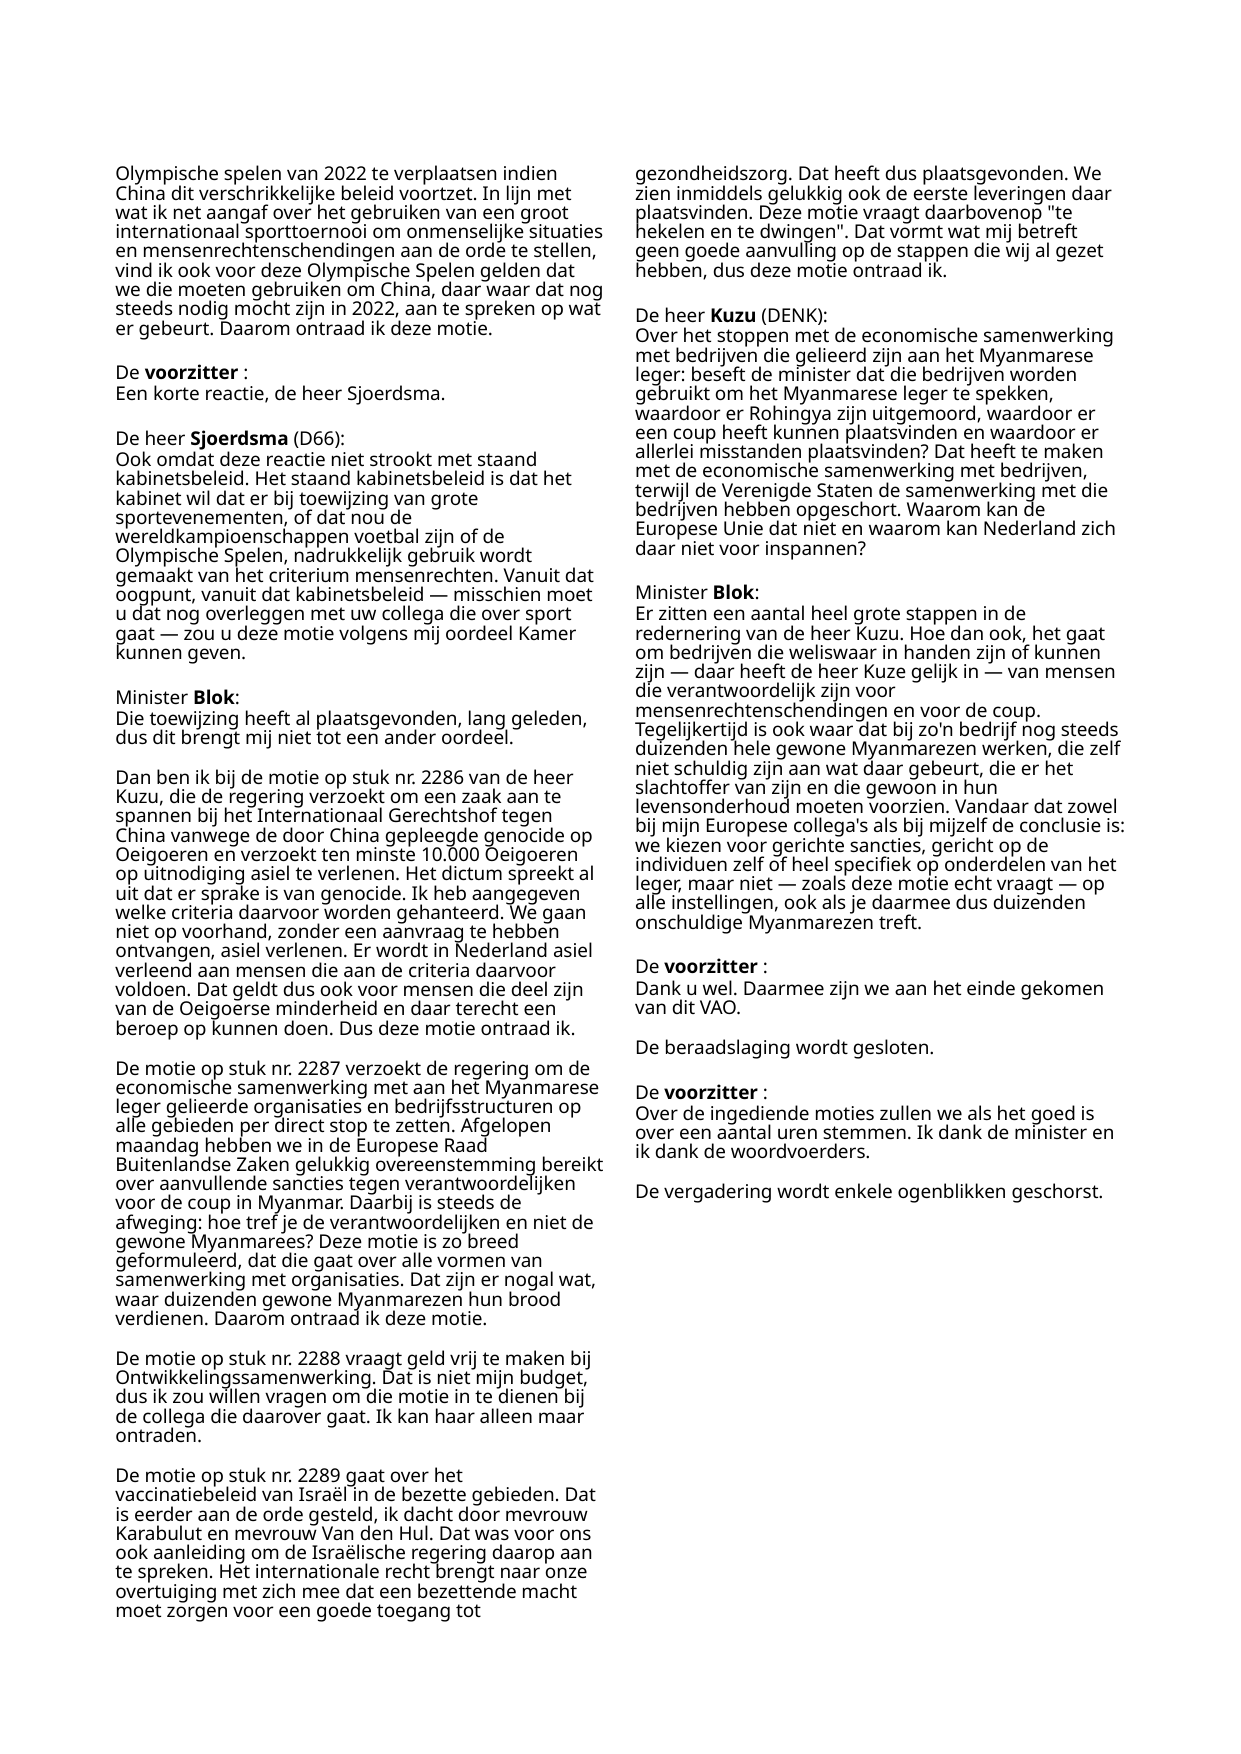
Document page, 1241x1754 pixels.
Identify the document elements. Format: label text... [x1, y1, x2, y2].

text De vergadering wordt enkele ogenblikken geschorst. [635, 1183, 1125, 1203]
text Er zitten een aantal heel grote stappen in de redernering van de heer Kuzu. Hoe dan ook, het gaat om bedrijven die weliswaar in handen zijn of kunnen zijn — daar heeft de heer Kuze gelijk in — van mensen die verantwoordelijk zijn voor mensenrechtenschendingen en voor de coup. Tegelijkertijd is ook waar dat bij zo'n bedrijf nog steeds duizenden hele gewone Myanmarezen werken, die zelf niet schuldig zijn aan wat daar gebeurt, die er het slachtoffer van zijn en die gewoon in hun levensonderhoud moeten voorzien. Vandaar dat zowel bij mijn Europese collega's als bij mijzelf de conclusie is: we kiezen voor gerichte sancties, gericht op de individuen zelf of heel specifiek op onderdelen van het leger, maar niet — zoals deze motie echt vraagt — op alle instellingen, ook als je daarmee dus duizenden onschuldige Myanmarezen treft. [635, 605, 1125, 933]
text De motie op stuk nr. 2287 verzoekt de regering om de economische samenwerking met aan het Myanmarese leger gelieerde organisaties en bedrijfsstructuren op alle gebieden per direct stop te zetten. Afgelopen maandag hebben we in de Europese Raad Buitenlandse Zaken gelukkig overeenstemming bereikt over aanvullende sancties tegen verantwoordelijken voor de coup in Myanmar. Daarbij is steeds de afweging: hoe tref je de verantwoordelijken en niet de gewone Myanmarees? Deze motie is zo breed geformuleerd, dat die gaat over alle vormen van samenwerking met organisaties. Dat zijn er nogal wat, waar duizenden gewone Myanmarezen hun brood verdienen. Daarom ontraad ik deze motie. [115, 1059, 605, 1329]
text Die toewijzing heeft al plaatsgevonden, lang geleden, dus dit brengt mij niet tot een ander oordeel. [115, 710, 605, 748]
text De voorzitter : [635, 1079, 1125, 1105]
text Een korte reactie, de heer Sjoerdsma. [115, 385, 605, 404]
text De motie op stuk nr. 2289 gaat over het vaccinatiebeleid van Israël in de bezette gebieden. Dat is eerder aan de orde gesteld, ik dacht door mevrouw Karabulut en mevrouw Van den Hul. Dat was voor ons ook aanleiding om de Israëlische regering daarop aan te spreken. Het internationale recht brengt naar onze overtuiging met zich mee dat een bezettende macht moet zorgen voor een goede toegang tot [115, 1467, 605, 1621]
text Olympische spelen van 2022 te verplaatsen indien China dit verschrikkelijke beleid voortzet. In lijn met wat ik net aangaf over het gebruiken van een groot internationaal sporttoernooi om onmenselijke situaties en mensenrechtenschendingen aan de orde te stellen, vind ik ook voor deze Olympische Spelen gelden dat we die moeten gebruiken om China, daar waar dat nog steeds nodig mocht zijn in 2022, aan te spreken op wat er gebeurt. Daarom ontraad ik deze motie. [115, 165, 605, 339]
text Over de ingediende moties zullen we als het goed is over een aantal uren stemmen. Ik dank de minister en ik dank de woordvoerders. [635, 1105, 1125, 1162]
text Dank u wel. Daarmee zijn we aan het einde gekomen van dit VAO. [635, 979, 1125, 1018]
text De heer Sjoerdsma (D66): [115, 425, 605, 451]
text Ook omdat deze reactie niet strookt met staand kabinetsbeleid. Het staand kabinetsbeleid is dat het kabinet wil dat er bij toewijzing van grote sportevenementen, of dat nou de wereldkampioenschappen voetbal zijn of de Olympische Spelen, nadrukkelijk gebruik wordt gemaakt van het criterium mensenrechten. Vanuit dat oogpunt, vanuit dat kabinetsbeleid — misschien moet u dat nog overleggen met uw collega die over sport gaat — zou u deze motie volgens mij oordeel Kamer kunnen geven. [115, 451, 605, 663]
text De voorzitter : [635, 954, 1125, 979]
text Minister Blok: [635, 579, 1125, 605]
text De heer Kuzu (DENK): [635, 302, 1125, 327]
text gezondheidszorg. Dat heeft dus plaatsgevonden. We zien inmiddels gelukkig ook de eerste leveringen daar plaatsvinden. Deze motie vraagt daarbovenop "te hekelen en te dwingen". Dat vormt wat mij betreft geen goede aanvulling op de stappen die wij al gezet hebben, dus deze motie ontraad ik. [635, 165, 1125, 281]
text De voorzitter : [115, 359, 605, 385]
text De motie op stuk nr. 2288 vraagt geld vrij te maken bij Ontwikkelingssamenwerking. Dat is niet mijn budget, dus ik zou willen vragen om die motie in te dienen bij de collega die daarover gaat. Ik kan haar alleen maar ontraden. [115, 1350, 605, 1446]
text De beraadslaging wordt gesloten. [635, 1039, 1125, 1058]
text Minister Blok: [115, 684, 605, 710]
text Dan ben ik bij de motie op stuk nr. 2286 van de heer Kuzu, die de regering verzoekt om een zaak aan te spannen bij het Internationaal Gerechtshof tegen China vanwege de door China gepleegde genocide op Oeigoeren en verzoekt ten minste 10.000 Oeigoeren op uitnodiging asiel te verlenen. Het dictum spreekt al uit dat er sprake is van genocide. Ik heb aangegeven welke criteria daarvoor worden gehanteerd. We gaan niet op voorhand, zonder een aanvraag te hebben ontvangen, asiel verlenen. Er wordt in Nederland asiel verleend aan mensen die aan de criteria daarvoor voldoen. Dat geldt dus ook voor mensen die deel zijn van de Oeigoerse minderheid en daar terecht een beroep op kunnen doen. Dus deze motie ontraad ik. [115, 769, 605, 1039]
text Over het stoppen met de economische samenwerking met bedrijven die gelieerd zijn aan het Myanmarese leger: beseft de minister dat die bedrijven worden gebruikt om het Myanmarese leger te spekken, waardoor er Rohingya zijn uitgemoord, waardoor er een coup heeft kunnen plaatsvinden en waardoor er allerlei misstanden plaatsvinden? Dat heeft te maken met de economische samenwerking met bedrijven, terwijl de Verenigde Staten de samenwerking met die bedrijven hebben opgeschort. Waarom kan de Europese Unie dat niet en waarom kan Nederland zich daar niet voor inspannen? [635, 327, 1125, 559]
